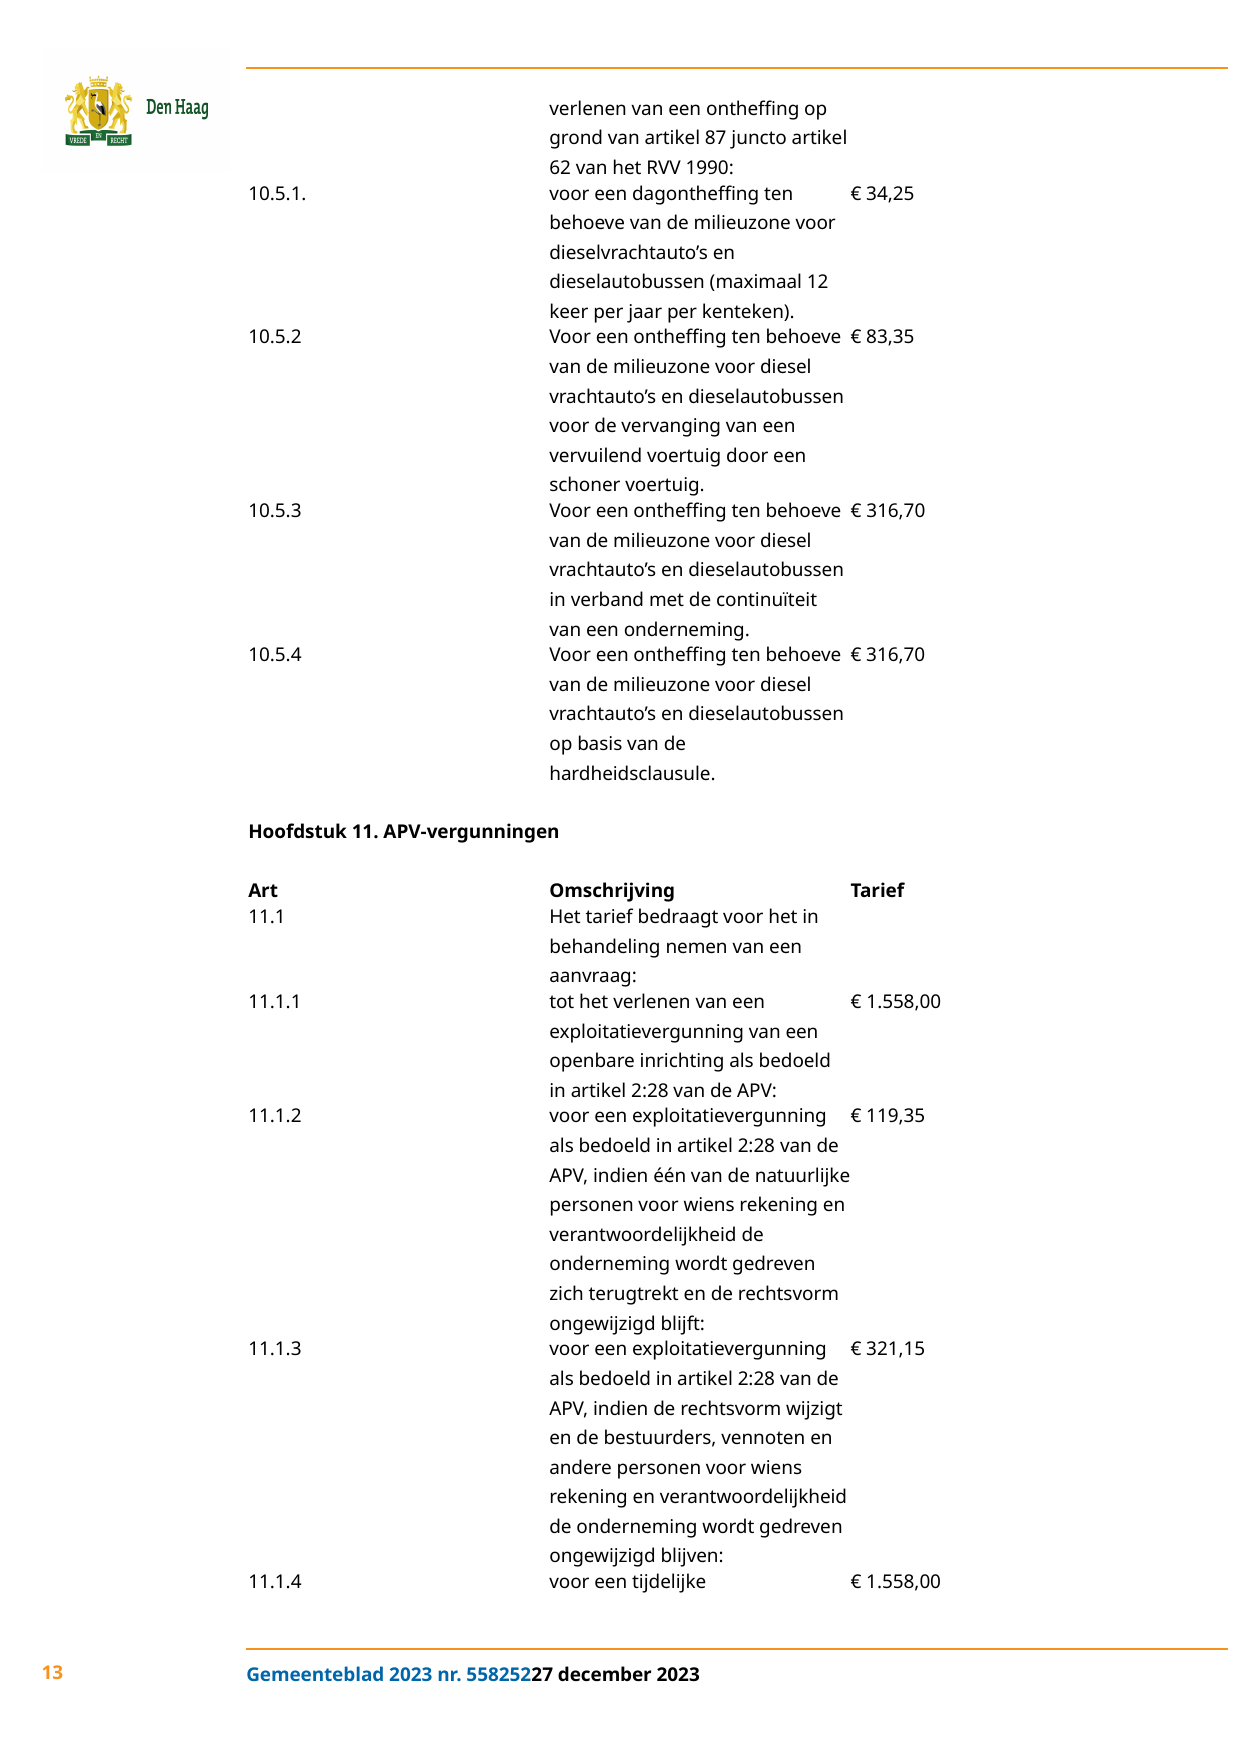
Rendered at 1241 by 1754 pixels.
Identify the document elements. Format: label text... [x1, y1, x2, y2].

table_header Tarief [850, 878, 1152, 903]
table_header Art [248, 878, 549, 903]
table_cell € 316,70 [850, 498, 1152, 641]
table_cell 11.1 [248, 903, 549, 988]
table_cell € 34,25 [850, 180, 1152, 324]
table_cell 11.1.3 [248, 1336, 549, 1568]
table_cell Voor een ontheffing ten behoeve van de milieuzone voor diesel vrachtauto’s en dieselautobussen voor de vervanging van een vervuilend voertuig door een schoner voertuig. [549, 324, 850, 497]
table_cell 11.1.1 [248, 988, 549, 1103]
table_cell voor een exploitatievergunning als bedoeld in artikel 2:28 van de APV, indien één van de natuurlijke personen voor wiens rekening en verantwoordelijkheid de onderneming wordt gedreven zich terugtrekt en de rechtsvorm ongewijzigd blijft: [549, 1103, 850, 1336]
table_cell € 119,35 [850, 1103, 1152, 1336]
picture [41, 47, 231, 172]
table_cell Het tarief bedraagt voor het in behandeling nemen van een aanvraag: [549, 903, 850, 988]
table_cell 10.5.1. [248, 180, 549, 324]
table_cell 10.5.3 [248, 498, 549, 641]
table_cell verlenen van een ontheffing op grond van artikel 87 juncto artikel 62 van het RVV 1990: [549, 95, 850, 180]
table_cell € 1.558,00 [850, 1568, 1152, 1594]
table_cell 10.5.4 [248, 641, 549, 786]
table_cell tot het verlenen van een exploitatievergunning van een openbare inrichting als bedoeld in artikel 2:28 van de APV: [549, 988, 850, 1103]
table_cell voor een exploitatievergunning als bedoeld in artikel 2:28 van de APV, indien de rechtsvorm wijzigt en de bestuurders, vennoten en andere personen voor wiens rekening en verantwoordelijkheid de onderneming wordt gedreven ongewijzigd blijven: [549, 1336, 850, 1568]
table_cell € 83,35 [850, 324, 1152, 497]
table_cell 11.1.2 [248, 1103, 549, 1336]
table_cell [248, 95, 549, 180]
text Hoofdstuk 11. APV-vergunningen [248, 818, 1152, 844]
table_cell voor een dagontheffing ten behoeve van de milieuzone voor dieselvrachtauto’s en dieselautobussen (maximaal 12 keer per jaar per kenteken). [549, 180, 850, 324]
table_cell voor een tijdelijke [549, 1568, 850, 1594]
table_cell [850, 95, 1152, 180]
table_cell Voor een ontheffing ten behoeve van de milieuzone voor diesel vrachtauto’s en dieselautobussen in verband met de continuïteit van een onderneming. [549, 498, 850, 641]
table_cell Voor een ontheffing ten behoeve van de milieuzone voor diesel vrachtauto’s en dieselautobussen op basis van de hardheidsclausule. [549, 641, 850, 786]
table_cell [850, 903, 1152, 988]
table_cell € 316,70 [850, 641, 1152, 786]
table_cell 11.1.4 [248, 1568, 549, 1594]
table_cell 10.5.2 [248, 324, 549, 497]
table_header Omschrijving [549, 878, 850, 903]
table_cell € 1.558,00 [850, 988, 1152, 1103]
table_cell € 321,15 [850, 1336, 1152, 1568]
